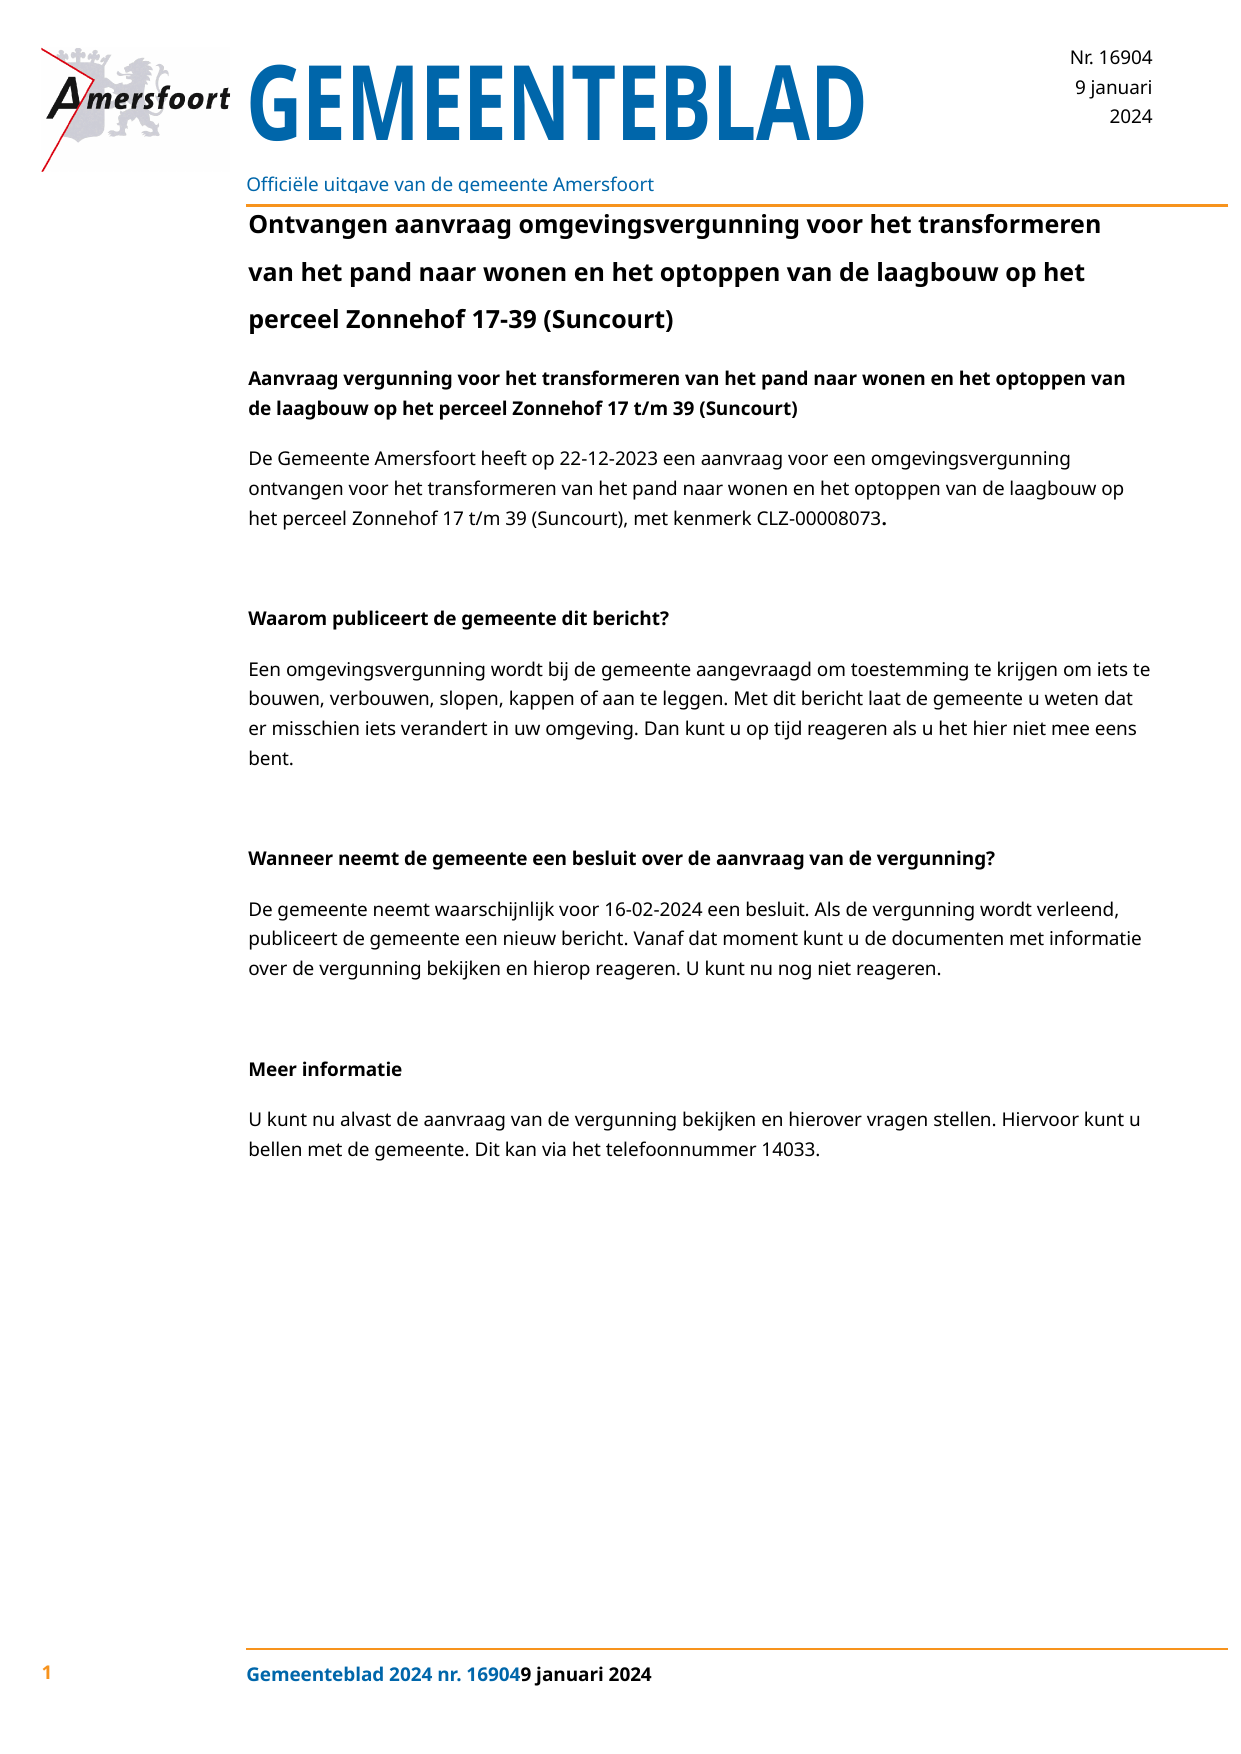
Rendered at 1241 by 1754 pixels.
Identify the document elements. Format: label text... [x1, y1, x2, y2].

text Aanvraag vergunning voor het transformeren van het pand naar wonen en het optoppen van de laagbouw op het perceel Zonnehof 17 t/m 39 (Suncourt) [248, 366, 1152, 421]
text Een omgevingsvergunning wordt bij de gemeente aangevraagd om toestemming te krijgen om iets te bouwen, verbouwen, slopen, kappen of aan te leggen. Met dit bericht laat de gemeente u weten dat er misschien iets verandert in uw omgeving. Dan kunt u op tijd reageren als u het hier niet mee eens bent. [248, 656, 1152, 770]
text De gemeente neemt waarschijnlijk voor 16-02-2024 een besluit. Als de vergunning wordt verleend, publiceert de gemeente een nieuw bericht. Vanaf dat moment kunt u de documenten met informatie over de vergunning bekijken en hierop reageren. U kunt nu nog niet reageren. [248, 896, 1152, 981]
picture [41, 47, 231, 172]
text Ontvangen aanvraag omgevingsvergunning voor het transformeren van het pand naar wonen en het optoppen van de laagbouw op het perceel Zonnehof 17-39 (Suncourt) [248, 207, 1152, 336]
text Waarom publiceert de gemeente dit bericht? [248, 606, 1152, 631]
text De Gemeente Amersfoort heeft op 22-12-2023 een aanvraag voor een omgevingsvergunning ontvangen voor het transformeren van het pand naar wonen en het optoppen van de laagbouw op het perceel Zonnehof 17 t/m 39 (Suncourt), met kenmerk CLZ-00008073. [248, 446, 1152, 530]
text Meer informatie [248, 1056, 1152, 1082]
text U kunt nu alvast de aanvraag van de vergunning bekijken en hierover vragen stellen. Hiervoor kunt u bellen met de gemeente. Dit kan via het telefoonnummer 14033. [248, 1106, 1152, 1162]
text Wanneer neemt de gemeente een besluit over de aanvraag van de vergunning? [248, 846, 1152, 871]
